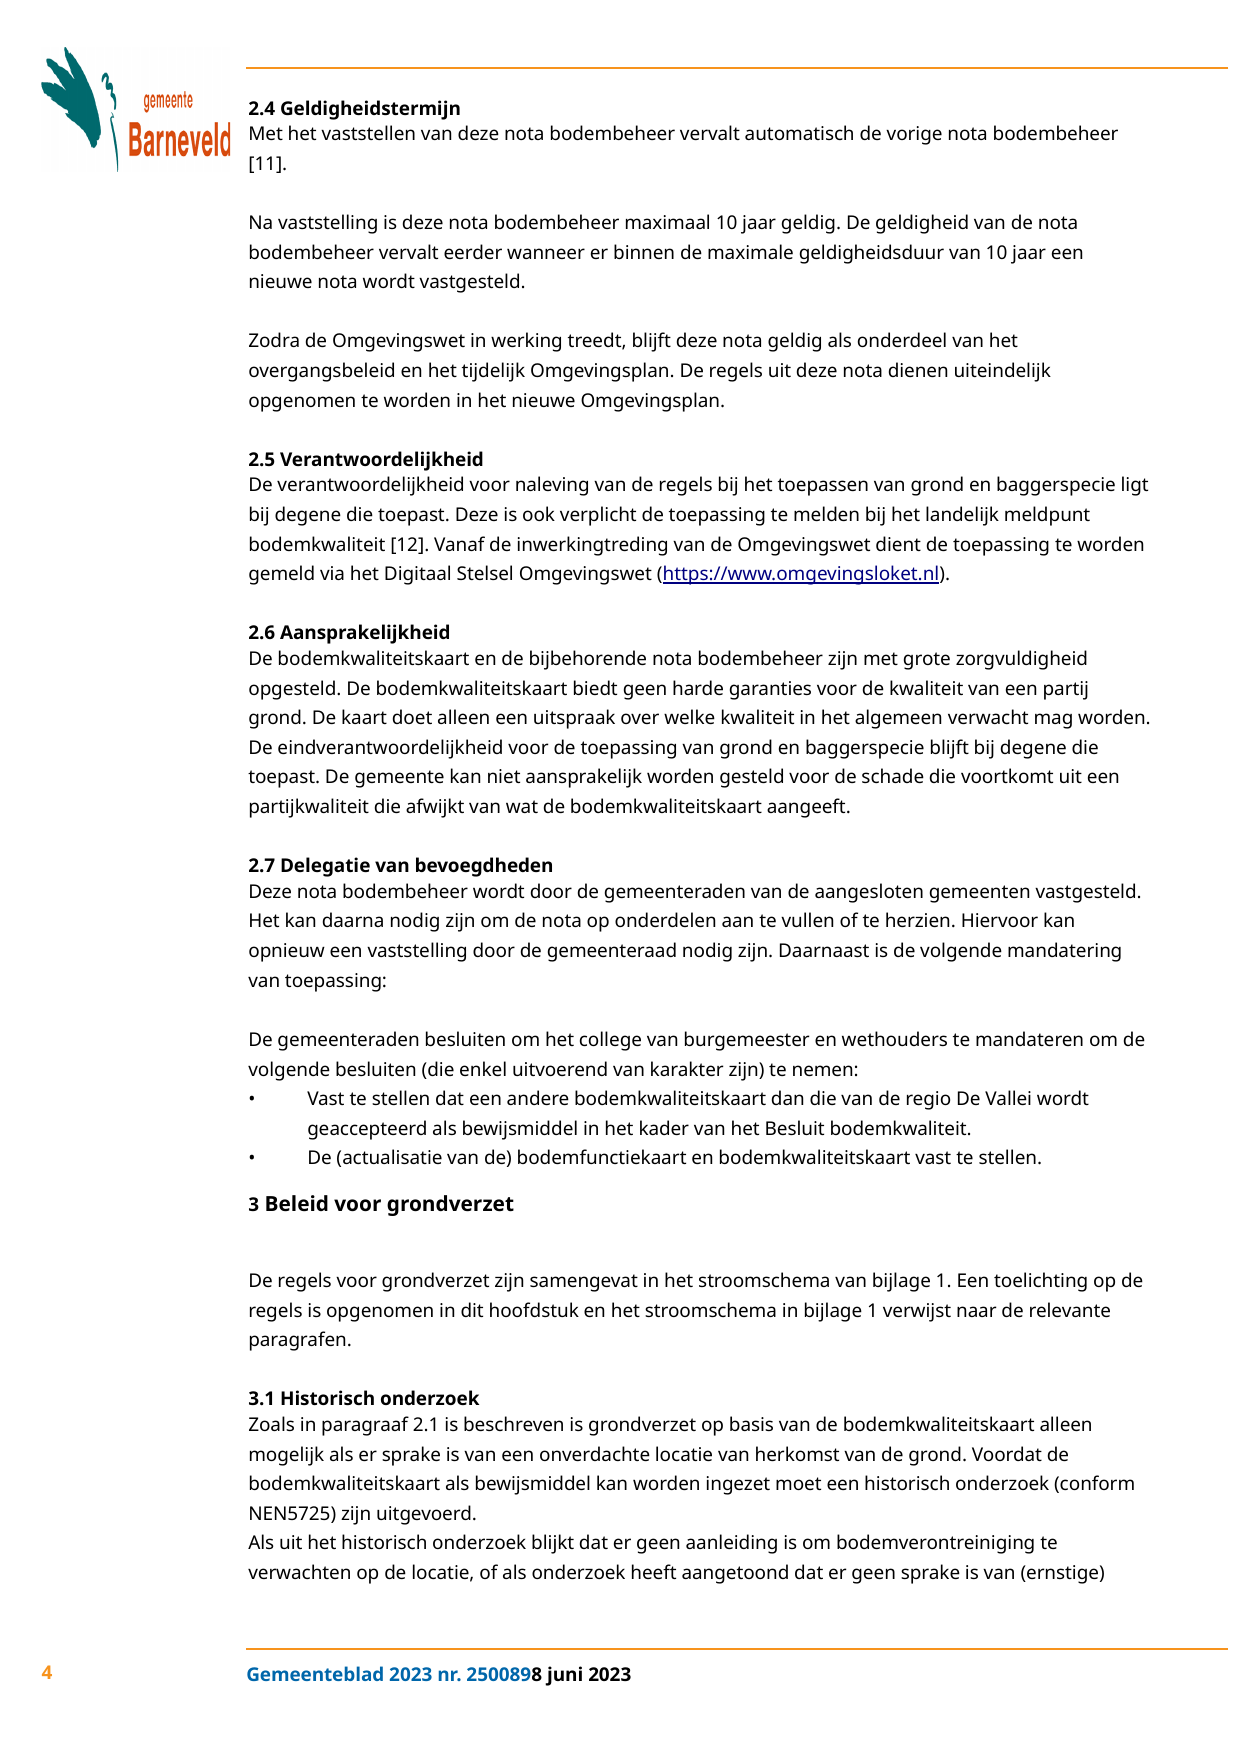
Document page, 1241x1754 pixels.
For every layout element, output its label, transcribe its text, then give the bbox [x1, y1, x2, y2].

text 3.1 Historisch onderzoek [248, 1386, 1152, 1411]
text 3 Beleid voor grondverzet [248, 1189, 1152, 1218]
text Zoals in paragraaf 2.1 is beschreven is grondverzet op basis van de bodemkwaliteitskaart alleen mogelijk als er sprake is van een onverdachte locatie van herkomst van de grond. Voordat de bodemkwaliteitskaart als bewijsmiddel kan worden ingezet moet een historisch onderzoek (conform NEN5725) zijn uitgevoerd. [248, 1411, 1152, 1526]
text Na vaststelling is deze nota bodembeheer maximaal 10 jaar geldig. De geldigheid van de nota bodembeheer vervalt eerder wanneer er binnen de maximale geldigheidsduur van 10 jaar een nieuwe nota wordt vastgesteld. [248, 209, 1152, 294]
table_header De gemeenteraden besluiten om het college van burgemeester en wethouders te mandateren om de volgende besluiten (die enkel uitvoerend van karakter zijn) te nemen: Vast te stellen dat een andere bodemkwaliteitskaart dan die van de regio De Vallei wordt geaccepteerd als bewijsmiddel in het kader van het Besluit bodemkwaliteit. De (actualisatie van de) bodemfunctiekaart en bodemkwaliteitskaart vast te stellen. [248, 1026, 1152, 1170]
text Deze nota bodembeheer wordt door de gemeenteraden van de aangesloten gemeenten vastgesteld. Het kan daarna nodig zijn om de nota op onderdelen aan te vullen of te herzien. Hiervoor kan opnieuw een vaststelling door de gemeenteraad nodig zijn. Daarnaast is de volgende mandatering van toepassing: [248, 878, 1152, 993]
text 2.4 Geldigheidstermijn [248, 95, 1152, 121]
text 2.7 Delegatie van bevoegdheden [248, 852, 1152, 878]
text 2.5 Verantwoordelijkheid [248, 446, 1152, 472]
text De verantwoordelijkheid voor naleving van de regels bij het toepassen van grond en baggerspecie ligt bij degene die toepast. Deze is ook verplicht de toepassing te melden bij het landelijk meldpunt bodemkwaliteit [12]. Vanaf de inwerkingtreding van de Omgevingswet dient de toepassing te worden gemeld via het Digitaal Stelsel Omgevingswet (https://www.omgevingsloket.nl). [248, 472, 1152, 586]
text Als uit het historisch onderzoek blijkt dat er geen aanleiding is om bodemverontreiniging te verwachten op de locatie, of als onderzoek heeft aangetoond dat er geen sprake is van (ernstige) [248, 1529, 1152, 1585]
text De bodemkwaliteitskaart en de bijbehorende nota bodembeheer zijn met grote zorgvuldigheid opgesteld. De bodemkwaliteitskaart biedt geen harde garanties voor de kwaliteit van een partij grond. De kaart doet alleen een uitspraak over welke kwaliteit in het algemeen verwacht mag worden. De eindverantwoordelijkheid voor de toepassing van grond en baggerspecie blijft bij degene die toepast. De gemeente kan niet aansprakelijk worden gesteld voor de schade die voortkomt uit een partijkwaliteit die afwijkt van wat de bodemkwaliteitskaart aangeeft. [248, 645, 1152, 819]
text Met het vaststellen van deze nota bodembeheer vervalt automatisch de vorige nota bodembeheer [11]. [248, 121, 1152, 176]
text 2.6 Aansprakelijkheid [248, 619, 1152, 645]
picture [41, 47, 231, 172]
text De regels voor grondverzet zijn samengevat in het stroomschema van bijlage 1. Een toelichting op de regels is opgenomen in dit hoofdstuk en het stroomschema in bijlage 1 verwijst naar de relevante paragrafen. [248, 1267, 1152, 1352]
text Zodra de Omgevingswet in werking treedt, blijft deze nota geldig als onderdeel van het overgangsbeleid en het tijdelijk Omgevingsplan. De regels uit deze nota dienen uiteindelijk opgenomen te worden in het nieuwe Omgevingsplan. [248, 328, 1152, 412]
